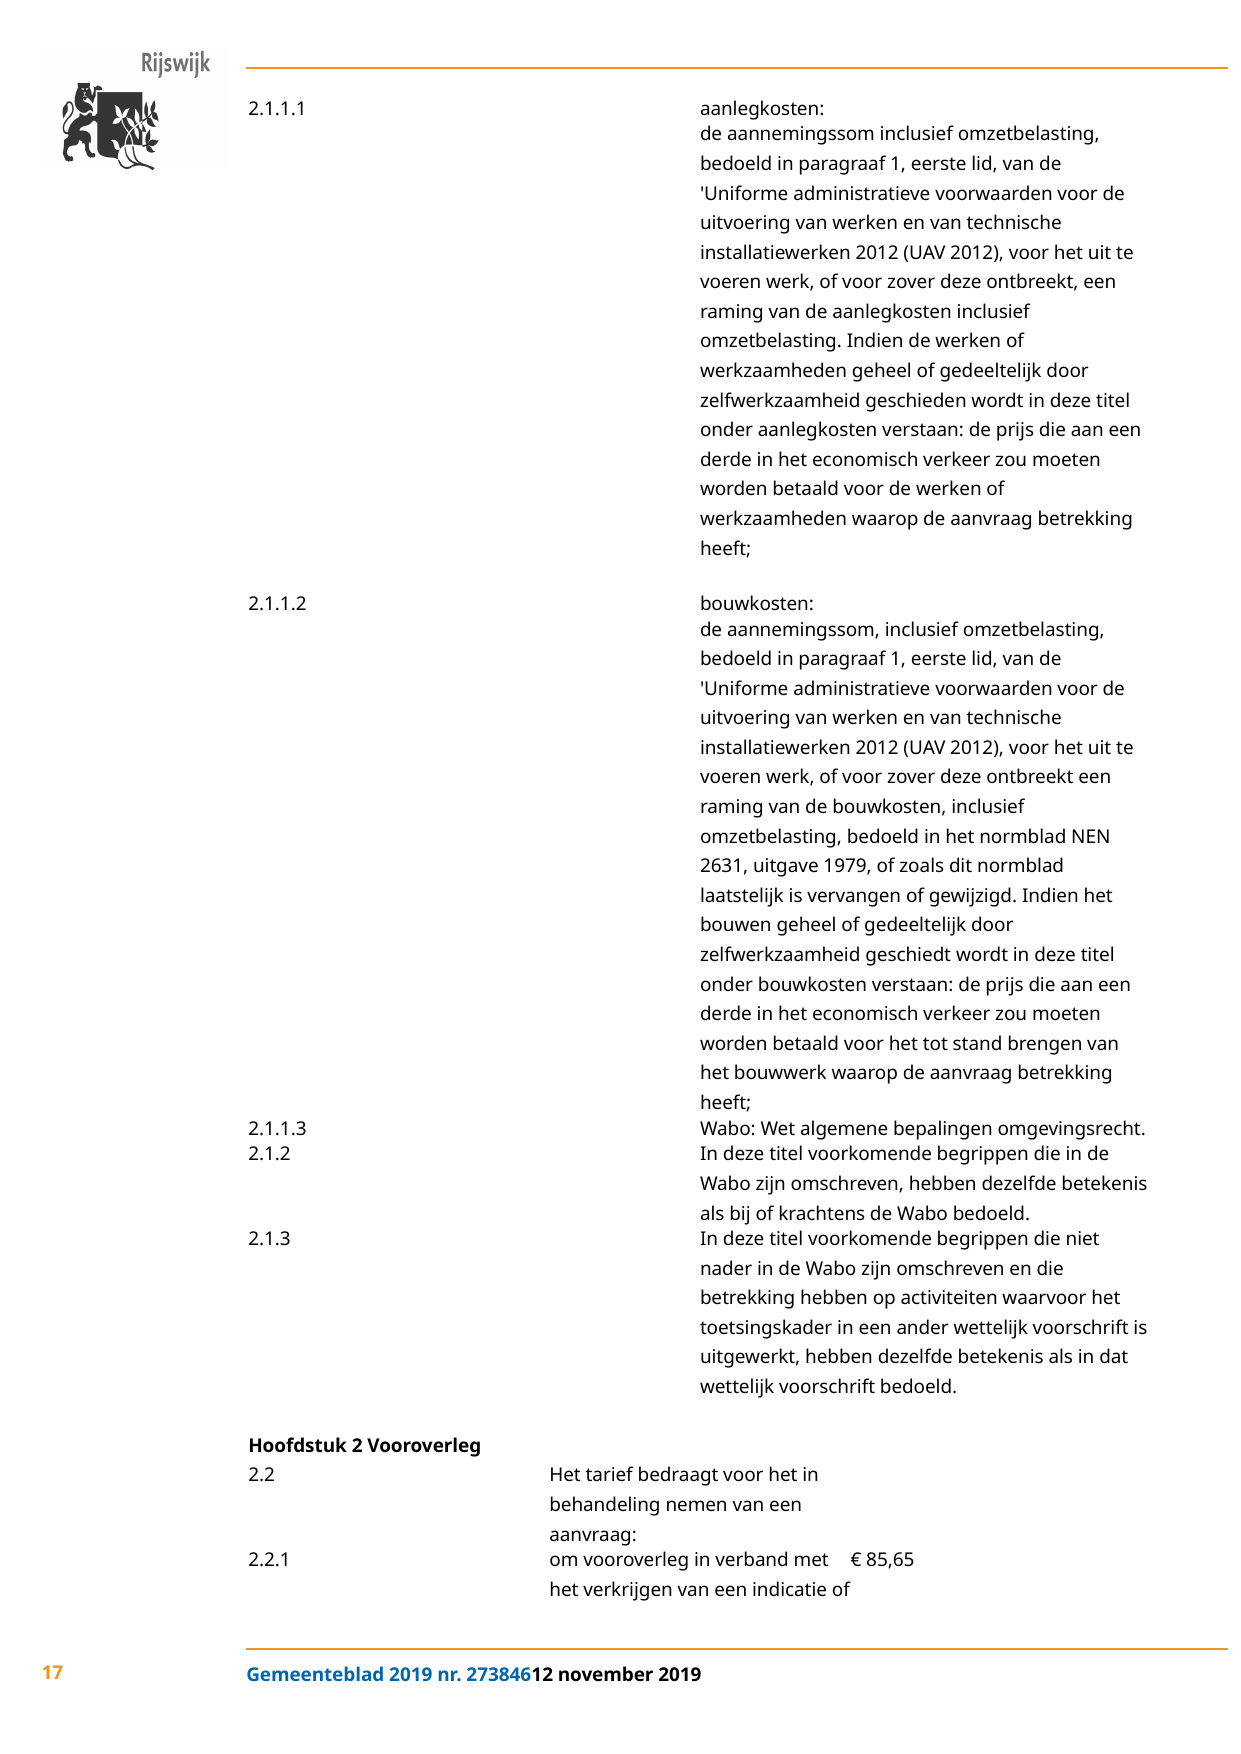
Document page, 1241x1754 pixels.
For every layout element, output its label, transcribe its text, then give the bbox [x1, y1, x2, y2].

table_cell In deze titel voorkomende begrippen die in de Wabo zijn omschreven, hebben dezelfde betekenis als bij of krachtens de Wabo bedoeld. [700, 1141, 1152, 1225]
table_cell om vooroverleg in verband met het verkrijgen van een indicatie of [549, 1546, 850, 1602]
table_cell 2.1.1.1 [248, 95, 700, 121]
table_cell de aannemingssom, inclusief omzetbelasting, bedoeld in paragraaf 1, eerste lid, van de 'Uniforme administratieve voorwaarden voor de uitvoering van werken en van technische installatiewerken 2012 (UAV 2012), voor het uit te voeren werk, of voor zover deze ontbreekt een raming van de bouwkosten, inclusief omzetbelasting, bedoeld in het normblad NEN 2631, uitgave 1979, of zoals dit normblad laatstelijk is vervangen of gewijzigd. Indien het bouwen geheel of gedeeltelijk door zelfwerkzaamheid geschiedt wordt in deze titel onder bouwkosten verstaan: de prijs die aan een derde in het economisch verkeer zou moeten worden betaald voor het tot stand brengen van het bouwwerk waarop de aanvraag betrekking heeft; [700, 616, 1152, 1115]
picture [41, 47, 231, 172]
table_cell [248, 616, 700, 1115]
table_cell aanlegkosten: [700, 95, 1152, 121]
table_cell In deze titel voorkomende begrippen die niet nader in de Wabo zijn omschreven en die betrekking hebben op activiteiten waarvoor het toetsingskader in een ander wettelijk voorschrift is uitgewerkt, hebben dezelfde betekenis als in dat wettelijk voorschrift bedoeld. [700, 1225, 1152, 1399]
table_header [850, 1462, 1152, 1546]
table_cell 2.2.1 [248, 1546, 549, 1602]
table_cell bouwkosten: [700, 590, 1152, 616]
table_cell € 85,65 [850, 1546, 1152, 1602]
table_cell 2.1.3 [248, 1225, 700, 1399]
table_header 2.2 [248, 1462, 549, 1546]
table_header Het tarief bedraagt voor het in behandeling nemen van een aanvraag: [549, 1462, 850, 1546]
table_cell 2.1.1.3 [248, 1115, 700, 1141]
table_cell 2.1.2 [248, 1141, 700, 1225]
table_cell Wabo: Wet algemene bepalingen omgevingsrecht. [700, 1115, 1152, 1141]
table_cell [248, 121, 700, 590]
text Hoofdstuk 2 Vooroverleg [248, 1432, 1152, 1458]
table_cell 2.1.1.2 [248, 590, 700, 616]
table_cell de aannemingssom inclusief omzetbelasting, bedoeld in paragraaf 1, eerste lid, van de 'Uniforme administratieve voorwaarden voor de uitvoering van werken en van technische installatiewerken 2012 (UAV 2012), voor het uit te voeren werk, of voor zover deze ontbreekt, een raming van de aanlegkosten inclusief omzetbelasting. Indien de werken of werkzaamheden geheel of gedeeltelijk door zelfwerkzaamheid geschieden wordt in deze titel onder aanlegkosten verstaan: de prijs die aan een derde in het economisch verkeer zou moeten worden betaald voor de werken of werkzaamheden waarop de aanvraag betrekking heeft; [700, 121, 1152, 590]
